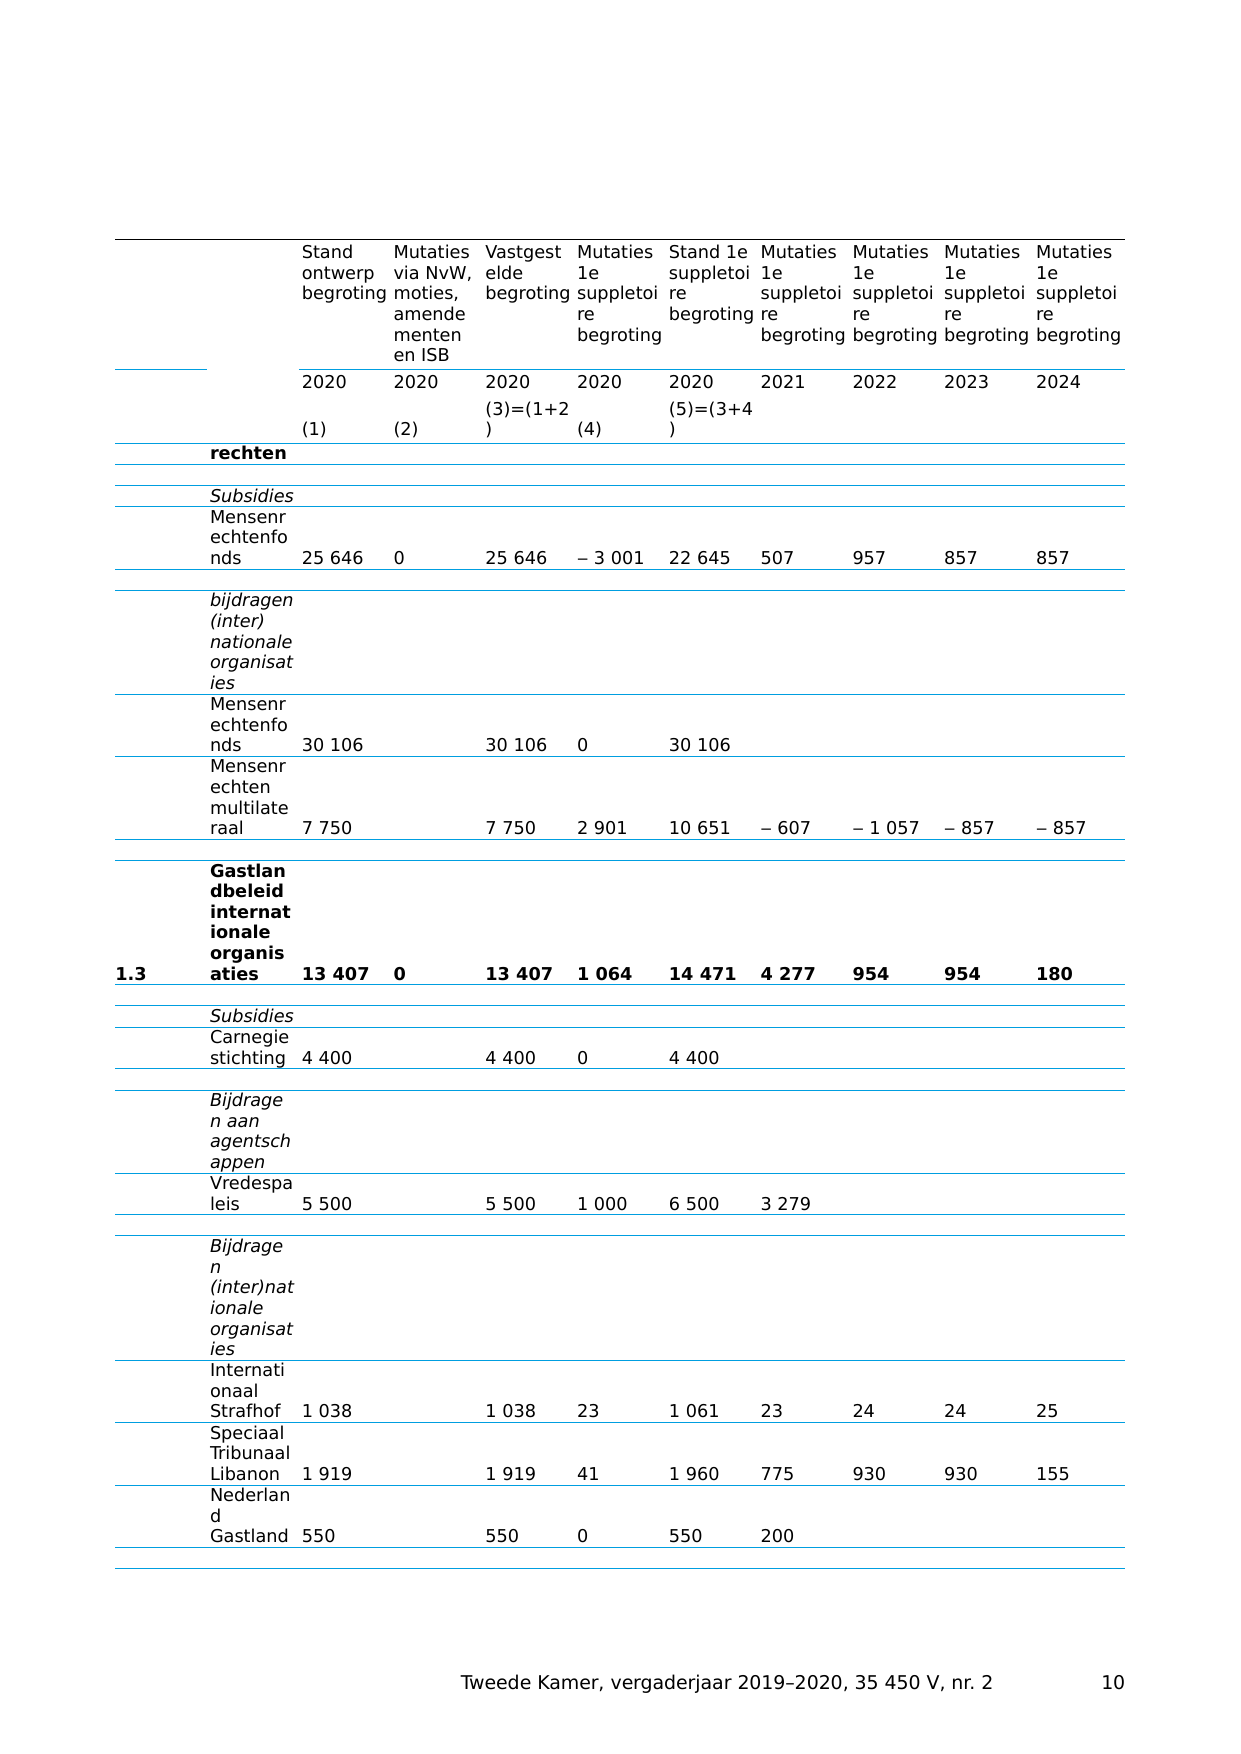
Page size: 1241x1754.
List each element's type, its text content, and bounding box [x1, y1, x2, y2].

table_cell [207, 570, 299, 590]
table_cell [1033, 570, 1125, 590]
table_cell [115, 507, 207, 569]
table_cell [758, 1028, 849, 1068]
table_cell [115, 1215, 207, 1235]
table_cell [482, 465, 574, 485]
table_cell [574, 840, 666, 860]
table_cell [1033, 985, 1125, 1005]
table_cell [1033, 444, 1125, 464]
table_cell 0 [574, 1486, 666, 1547]
table_cell [390, 757, 482, 839]
table_cell Carnegiestichting [207, 1028, 299, 1068]
table_cell rechten [207, 444, 299, 464]
table_cell [666, 1215, 757, 1235]
table_cell [758, 1548, 849, 1568]
table_cell [666, 444, 757, 464]
table_cell [482, 1091, 574, 1172]
table_cell [299, 591, 390, 693]
table_cell [574, 1006, 666, 1027]
table_cell [115, 1423, 207, 1484]
table_cell 41 [574, 1423, 666, 1484]
table_cell [666, 1006, 757, 1027]
table_cell [115, 486, 207, 506]
table_cell 1 064 [574, 861, 666, 984]
table_cell 0 [574, 695, 666, 756]
table_cell [482, 444, 574, 464]
table_cell 200 [758, 1486, 849, 1547]
table_cell 10 651 [666, 757, 757, 839]
table_cell [1033, 1091, 1125, 1172]
table_cell [390, 1215, 482, 1235]
table_cell [666, 465, 757, 485]
table_cell [207, 465, 299, 485]
table_cell [849, 985, 941, 1005]
table_cell [299, 840, 390, 860]
table_cell [390, 486, 482, 506]
table_cell (3)=(1+2) [482, 396, 574, 443]
table_cell 1.3 [115, 861, 207, 984]
table_cell 180 [1033, 861, 1125, 984]
table_cell [207, 240, 299, 369]
table_cell [941, 840, 1033, 860]
table_cell [207, 840, 299, 860]
table_cell [941, 1006, 1033, 1027]
table_cell [941, 1069, 1033, 1089]
table_cell [482, 1548, 574, 1568]
table_cell [207, 1548, 299, 1568]
table_cell [390, 1174, 482, 1214]
table_cell [482, 1236, 574, 1360]
table_cell [666, 1069, 757, 1089]
table_cell [299, 1548, 390, 1568]
table_cell 2024 [1033, 370, 1125, 396]
table_cell 30 106 [666, 695, 757, 756]
table_cell [666, 840, 757, 860]
table_cell [849, 570, 941, 590]
table_cell 5 500 [299, 1174, 390, 1214]
table_cell 13 407 [482, 861, 574, 984]
table_cell [390, 1028, 482, 1068]
table_cell 930 [941, 1423, 1033, 1484]
table_cell Mutaties 1e suppletoire begroting [1033, 240, 1125, 369]
table_cell [390, 465, 482, 485]
table_cell [299, 1006, 390, 1027]
table_cell [758, 1069, 849, 1089]
table_cell 13 407 [299, 861, 390, 984]
table_cell [941, 1028, 1033, 1068]
table_cell [115, 1361, 207, 1422]
table_cell 930 [849, 1423, 941, 1484]
table_cell [299, 1069, 390, 1089]
table_cell 30 106 [482, 695, 574, 756]
table_cell [849, 1091, 941, 1172]
table_cell 1 000 [574, 1174, 666, 1214]
table_cell Mensenrechten multilateraal [207, 757, 299, 839]
table_cell [1033, 465, 1125, 485]
table_cell Mutaties 1e suppletoire begroting [849, 240, 941, 369]
table_cell (1) [299, 396, 390, 443]
table_cell 2021 [758, 370, 849, 396]
table_cell [574, 1069, 666, 1089]
table_cell [299, 1091, 390, 1172]
table_cell 25 646 [299, 507, 390, 569]
table_cell [390, 1236, 482, 1360]
table_cell [390, 840, 482, 860]
table_cell [574, 486, 666, 506]
table_cell ‒ 607 [758, 757, 849, 839]
table_cell [115, 465, 207, 485]
table_cell [115, 840, 207, 860]
table_cell Stand 1e suppletoire begroting [666, 240, 757, 369]
table_cell [849, 695, 941, 756]
table_cell 857 [1033, 507, 1125, 569]
table_cell [115, 369, 299, 396]
table_cell [115, 1486, 207, 1547]
table_cell [115, 1091, 207, 1172]
table_cell [666, 486, 757, 506]
table_cell Subsidies [207, 486, 299, 506]
table_cell [758, 1006, 849, 1027]
table_cell Bijdragen aan agentschappen [207, 1091, 299, 1172]
table_cell [1033, 695, 1125, 756]
table_cell 25 646 [482, 507, 574, 569]
table_cell 4 400 [666, 1028, 757, 1068]
table_cell [390, 695, 482, 756]
table_cell [1033, 396, 1125, 443]
table_cell 1 038 [482, 1361, 574, 1422]
table_cell [849, 591, 941, 693]
table_cell [574, 1091, 666, 1172]
table_cell [299, 985, 390, 1005]
table_cell ‒ 857 [1033, 757, 1125, 839]
table_cell 1 061 [666, 1361, 757, 1422]
table_cell 4 400 [299, 1028, 390, 1068]
table_cell 4 277 [758, 861, 849, 984]
table_cell 550 [299, 1486, 390, 1547]
table_cell [849, 1174, 941, 1214]
table_cell [299, 444, 390, 464]
table_cell [941, 1548, 1033, 1568]
table_cell [390, 1091, 482, 1172]
table_cell 1 919 [299, 1423, 390, 1484]
table_cell [390, 444, 482, 464]
table_cell [482, 486, 574, 506]
table_cell 2022 [849, 370, 941, 396]
table_cell 2 901 [574, 757, 666, 839]
table_cell [115, 1006, 207, 1027]
table_cell (5)=(3+4) [666, 396, 757, 443]
table_cell [758, 840, 849, 860]
table_cell [574, 444, 666, 464]
table_cell Gastlandbeleid internationale organisaties [207, 861, 299, 984]
table_cell [299, 1215, 390, 1235]
table_cell Stand ontwerp begroting [299, 240, 390, 369]
table_cell [666, 591, 757, 693]
table_cell 0 [390, 507, 482, 569]
table_cell [482, 840, 574, 860]
table_cell 155 [1033, 1423, 1125, 1484]
table_cell [666, 1236, 757, 1360]
table_cell [207, 1215, 299, 1235]
table_cell 25 [1033, 1361, 1125, 1422]
table_cell [574, 591, 666, 693]
table_cell [574, 465, 666, 485]
table_cell [849, 1548, 941, 1568]
table_cell [115, 1028, 207, 1068]
table_cell [115, 1548, 207, 1568]
table_cell [941, 465, 1033, 485]
table_cell [758, 695, 849, 756]
table_cell [115, 757, 207, 839]
table_cell [482, 591, 574, 693]
table_cell 14 471 [666, 861, 757, 984]
table_cell [1033, 1069, 1125, 1089]
table_cell [849, 465, 941, 485]
table_cell [758, 465, 849, 485]
table_cell 1 038 [299, 1361, 390, 1422]
table_cell 23 [574, 1361, 666, 1422]
table_cell [1033, 1486, 1125, 1547]
table_cell Bijdragen (inter)nationale organisaties [207, 1236, 299, 1360]
table_cell 3 279 [758, 1174, 849, 1214]
table_cell 2020 [390, 370, 482, 396]
table_cell 2023 [941, 370, 1033, 396]
table_cell 1 960 [666, 1423, 757, 1484]
table_cell Mensenrechtenfonds [207, 507, 299, 569]
table_cell 2020 [482, 370, 574, 396]
table_cell [941, 1215, 1033, 1235]
table_cell [1033, 840, 1125, 860]
table_cell [666, 985, 757, 1005]
table_cell [390, 1423, 482, 1484]
table_cell [1033, 1174, 1125, 1214]
table_cell Mutaties 1e suppletoire begroting [574, 240, 666, 369]
table_cell [666, 570, 757, 590]
table_cell 24 [941, 1361, 1033, 1422]
table_cell [849, 444, 941, 464]
table_cell [941, 1174, 1033, 1214]
table_cell [758, 444, 849, 464]
table_cell [207, 396, 299, 443]
table_cell 957 [849, 507, 941, 569]
table_cell [849, 486, 941, 506]
table_cell Subsidies [207, 1006, 299, 1027]
table_cell [941, 1236, 1033, 1360]
table_cell [849, 1028, 941, 1068]
table_cell Vastgestelde begroting [482, 240, 574, 369]
table_cell [574, 1236, 666, 1360]
table_cell (4) [574, 396, 666, 443]
table_cell [666, 1091, 757, 1172]
table_cell 550 [666, 1486, 757, 1547]
table_cell Nederland Gastland [207, 1486, 299, 1547]
table_cell [758, 396, 849, 443]
table_cell Speciaal Tribunaal Libanon [207, 1423, 299, 1484]
table_cell [849, 1486, 941, 1547]
table_cell 775 [758, 1423, 849, 1484]
table_cell [482, 570, 574, 590]
table_cell ‒ 3 001 [574, 507, 666, 569]
table_cell (2) [390, 396, 482, 443]
table_cell [941, 444, 1033, 464]
table_cell [758, 570, 849, 590]
table_header Tabel 5 Budgettaire gevolgen van beleid artikel 1 Versterkte internationale rechtsorde (eerste suppletoire begroting) (bedragen x € 1.000) [115, 191, 1125, 239]
table_cell 23 [758, 1361, 849, 1422]
table_cell 6 500 [666, 1174, 757, 1214]
table_cell [758, 1091, 849, 1172]
table_cell [299, 1236, 390, 1360]
table_cell [941, 695, 1033, 756]
table_cell 2020 [574, 370, 666, 396]
table_cell [390, 1486, 482, 1547]
table_cell [574, 570, 666, 590]
table_cell 7 750 [482, 757, 574, 839]
table_cell [941, 396, 1033, 443]
table_cell 1 919 [482, 1423, 574, 1484]
table_cell [1033, 591, 1125, 693]
table_cell 5 500 [482, 1174, 574, 1214]
table_cell 2020 [299, 370, 390, 396]
table_cell [1033, 1236, 1125, 1360]
table_cell [1033, 1548, 1125, 1568]
table_cell [115, 1236, 207, 1360]
table_cell [390, 1006, 482, 1027]
table_cell bijdragen (inter) nationale organisaties [207, 591, 299, 693]
table_cell [390, 985, 482, 1005]
table_cell Vredespaleis [207, 1174, 299, 1214]
table_cell 2020 [666, 370, 757, 396]
table_cell Mutaties 1e suppletoire begroting [941, 240, 1033, 369]
table_cell ‒ 857 [941, 757, 1033, 839]
table_cell Mensenrechtenfonds [207, 695, 299, 756]
table_cell [115, 591, 207, 693]
table_cell [115, 444, 207, 464]
table_cell [849, 396, 941, 443]
table_cell [849, 840, 941, 860]
table_cell [849, 1215, 941, 1235]
table_cell [482, 1006, 574, 1027]
table_cell [849, 1006, 941, 1027]
table_cell [299, 486, 390, 506]
table_cell [390, 1548, 482, 1568]
table_cell [115, 695, 207, 756]
table_cell [941, 1091, 1033, 1172]
table_cell Mutaties 1e suppletoire begroting [758, 240, 849, 369]
table_cell 4 400 [482, 1028, 574, 1068]
table_cell [941, 1486, 1033, 1547]
table_cell [115, 985, 207, 1005]
table_cell [574, 1215, 666, 1235]
table_cell [758, 1215, 849, 1235]
table_cell [941, 570, 1033, 590]
table_cell [574, 985, 666, 1005]
table_cell [1033, 1028, 1125, 1068]
table_cell [849, 1069, 941, 1089]
table_cell [390, 591, 482, 693]
table_cell 550 [482, 1486, 574, 1547]
table_cell [390, 1069, 482, 1089]
table_cell 7 750 [299, 757, 390, 839]
table_cell [666, 1548, 757, 1568]
table_cell 954 [941, 861, 1033, 984]
table_cell 507 [758, 507, 849, 569]
table_cell [115, 1174, 207, 1214]
table_cell [1033, 1006, 1125, 1027]
table_cell 22 645 [666, 507, 757, 569]
table_cell [207, 985, 299, 1005]
table_cell 954 [849, 861, 941, 984]
table_cell ‒ 1 057 [849, 757, 941, 839]
table_cell [299, 570, 390, 590]
table_cell [482, 1069, 574, 1089]
table_cell 857 [941, 507, 1033, 569]
table_cell [299, 465, 390, 485]
table_cell [941, 591, 1033, 693]
table_cell Internationaal Strafhof [207, 1361, 299, 1422]
table_cell [390, 570, 482, 590]
table_cell [390, 1361, 482, 1422]
table_cell 0 [390, 861, 482, 984]
table_cell [482, 1215, 574, 1235]
table_cell [758, 1236, 849, 1360]
table_cell [941, 985, 1033, 1005]
table_cell [115, 1069, 207, 1089]
table_cell [574, 1548, 666, 1568]
table_cell [941, 486, 1033, 506]
table_cell [849, 1236, 941, 1360]
table_cell [1033, 1215, 1125, 1235]
table_cell [758, 486, 849, 506]
table_cell [482, 985, 574, 1005]
table_cell [758, 985, 849, 1005]
table_cell Mutaties via NvW, moties, amendementen en ISB [390, 240, 482, 369]
table_cell 0 [574, 1028, 666, 1068]
table_cell [758, 591, 849, 693]
table_cell [1033, 486, 1125, 506]
table_cell [115, 570, 207, 590]
table_cell [115, 240, 207, 369]
table_cell 24 [849, 1361, 941, 1422]
table_cell 30 106 [299, 695, 390, 756]
table_cell [207, 1069, 299, 1089]
table_cell [115, 396, 207, 443]
